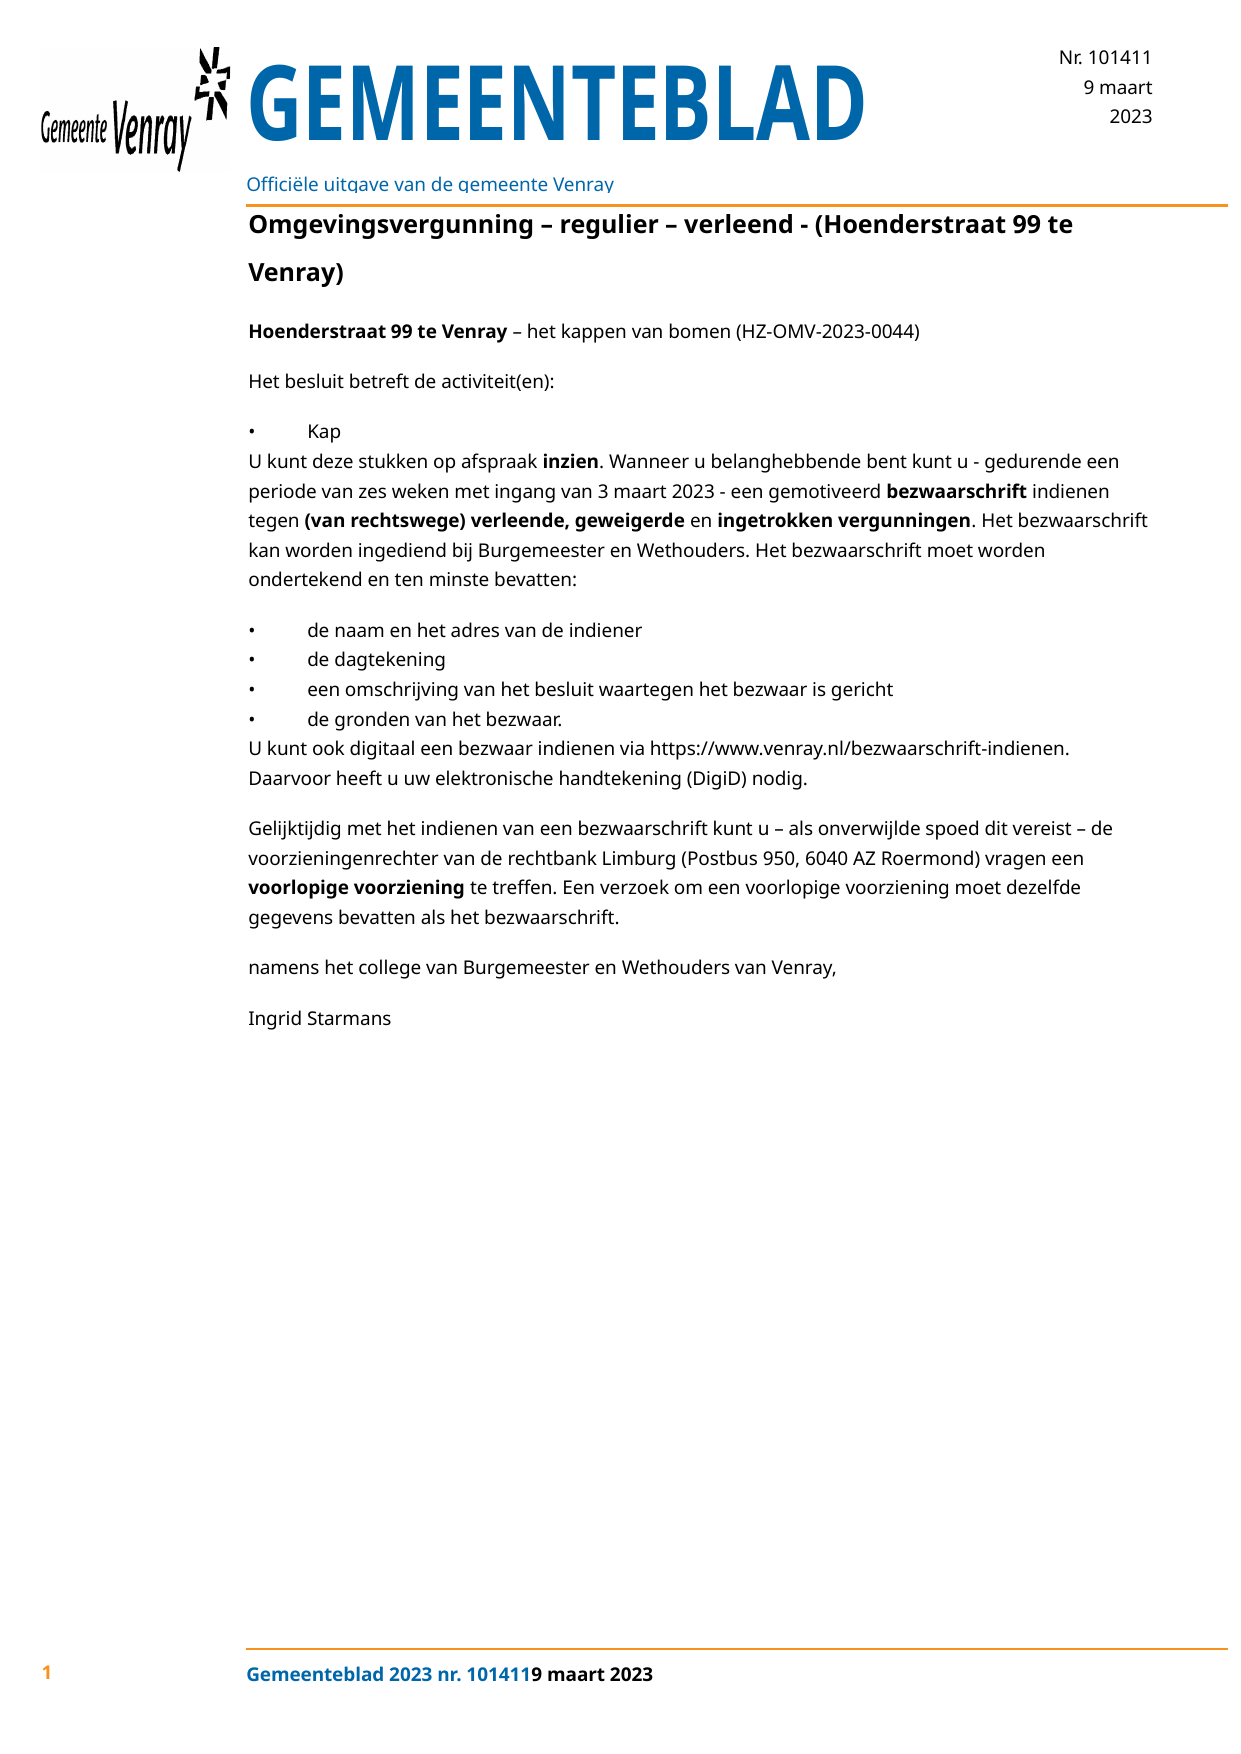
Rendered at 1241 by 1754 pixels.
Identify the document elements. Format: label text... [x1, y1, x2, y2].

picture [41, 47, 231, 172]
list de gronden van het bezwaar. [248, 706, 1152, 732]
text U kunt deze stukken op afspraak inzien. Wanneer u belanghebbende bent kunt u - gedurende een periode van zes weken met ingang van 3 maart 2023 - een gemotiveerd bezwaarschrift indienen tegen (van rechtswege) verleende, geweigerde en ingetrokken vergunningen. Het bezwaarschrift kan worden ingediend bij Burgemeester en Wethouders. Het bezwaarschrift moet worden ondertekend en ten minste bevatten: [248, 448, 1152, 592]
text Omgevingsvergunning – regulier – verleend - (Hoenderstraat 99 te Venray) [248, 207, 1152, 288]
text Het besluit betreft de activiteit(en): [248, 368, 1152, 394]
text Ingrid Starmans [248, 1005, 1152, 1031]
list Kap [248, 419, 1152, 444]
text U kunt ook digitaal een bezwaar indienen via https://www.venray.nl/bezwaarschrift-indienen. Daarvoor heeft u uw elektronische handtekening (DigiD) nodig. [248, 735, 1152, 791]
text namens het college van Burgemeester en Wethouders van Venray, [248, 954, 1152, 980]
list de dagtekening [248, 647, 1152, 672]
list de naam en het adres van de indiener [248, 617, 1152, 643]
list een omschrijving van het besluit waartegen het bezwaar is gericht [248, 676, 1152, 702]
text Gelijktijdig met het indienen van een bezwaarschrift kunt u – als onverwijlde spoed dit vereist – de voorzieningenrechter van de rechtbank Limburg (Postbus 950, 6040 AZ Roermond) vragen een voorlopige voorziening te treffen. Een verzoek om een voorlopige voorziening moet dezelfde gegevens bevatten als het bezwaarschrift. [248, 815, 1152, 930]
text Hoenderstraat 99 te Venray – het kappen van bomen (HZ-OMV-2023-0044) [248, 318, 1152, 344]
